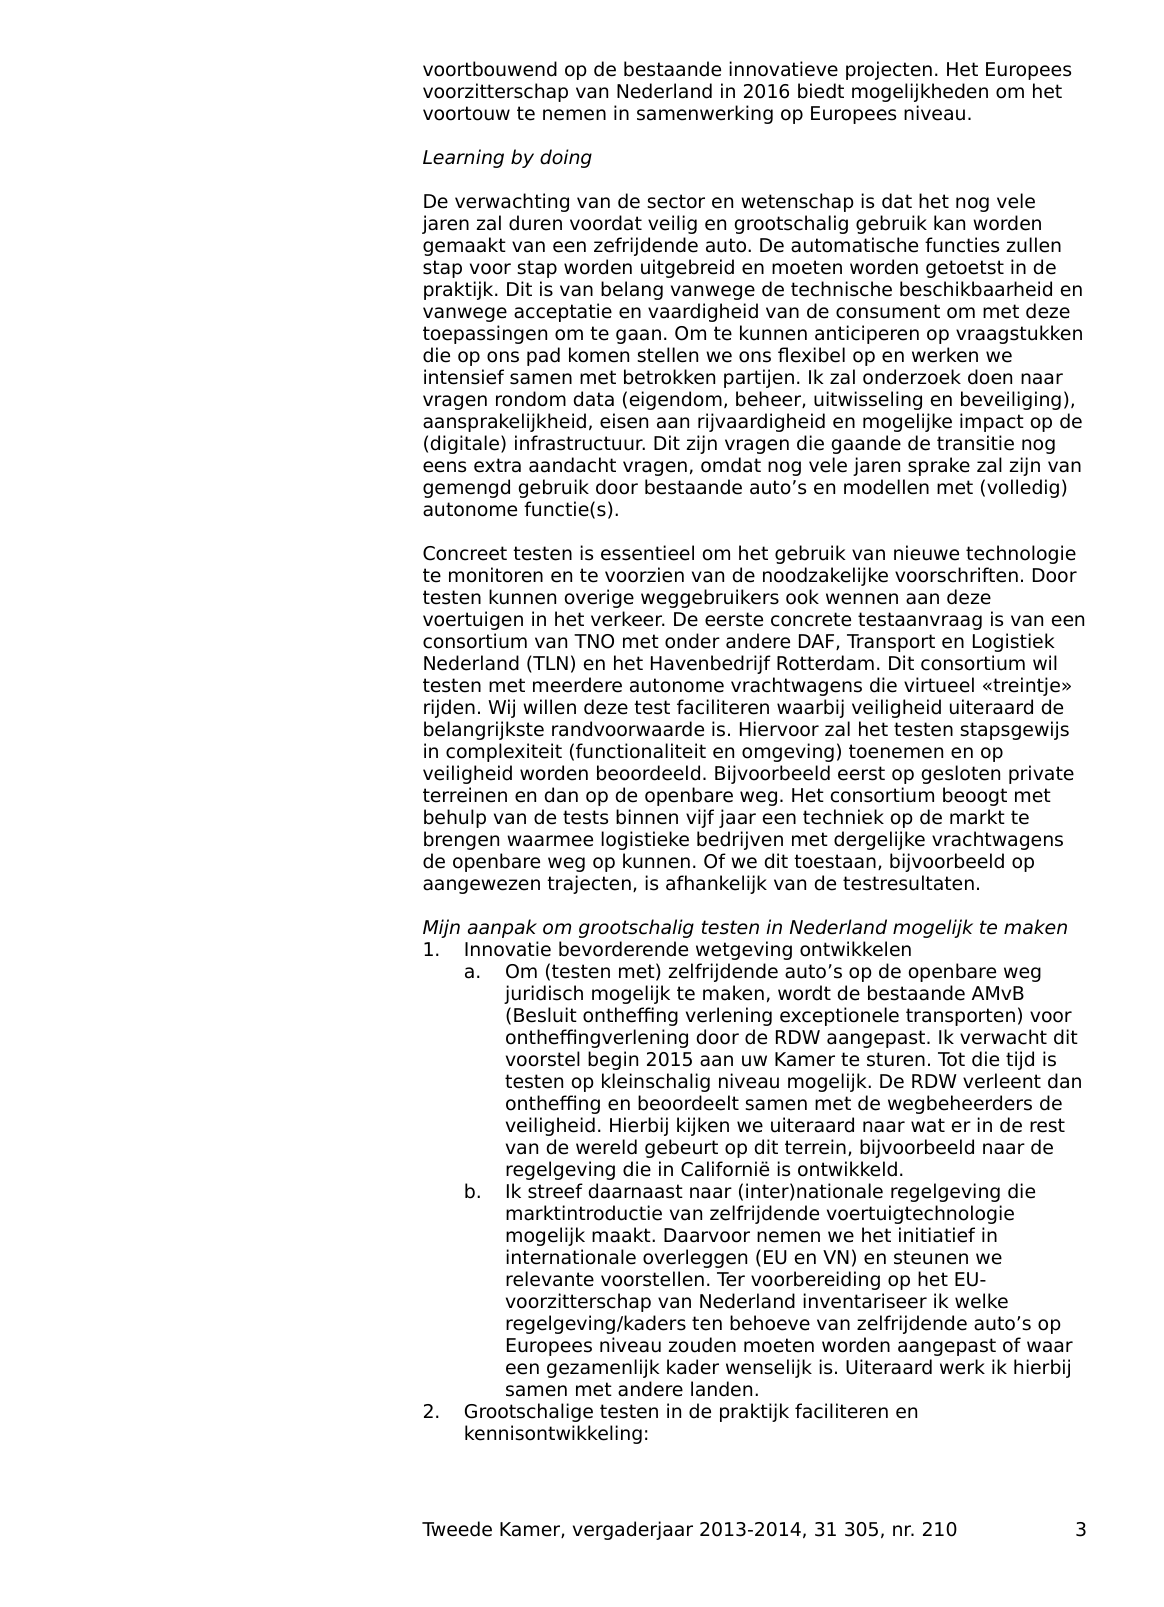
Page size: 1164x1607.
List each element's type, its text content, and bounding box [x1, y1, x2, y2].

subtitle Mijn aanpak om grootschalig testen in Nederland mogelijk te maken [422, 917, 1087, 939]
text a. Om (testen met) zelfrijdende auto’s op de openbare weg juridisch mogelijk te maken, wordt de bestaande AMvB (Besluit ontheffing verlening exceptionele transporten) voor ontheffingverlening door de RDW aangepast. Ik verwacht dit voorstel begin 2015 aan uw Kamer te sturen. Tot die tijd is testen op kleinschalig niveau mogelijk. De RDW verleent dan ontheffing en beoordeelt samen met de wegbeheerders de veiligheid. Hierbij kijken we uiteraard naar wat er in de rest van de wereld gebeurt op dit terrein, bijvoorbeeld naar de regelgeving die in Californië is ontwikkeld. [464, 961, 1087, 1181]
text 1. Innovatie bevorderende wetgeving ontwikkelen [422, 939, 1087, 961]
text b. Ik streef daarnaast naar (inter)nationale regelgeving die marktintroductie van zelfrijdende voertuigtechnologie mogelijk maakt. Daarvoor nemen we het initiatief in internationale overleggen (EU en VN) en steunen we relevante voorstellen. Ter voorbereiding op het EU-voorzitterschap van Nederland inventariseer ik welke regelgeving/kaders ten behoeve van zelfrijdende auto’s op Europees niveau zouden moeten worden aangepast of waar een gezamenlijk kader wenselijk is. Uiteraard werk ik hierbij samen met andere landen. [464, 1181, 1087, 1401]
subtitle Learning by doing [422, 147, 1087, 169]
text 2. Grootschalige testen in de praktijk faciliteren en kennisontwikkeling: [422, 1401, 1087, 1444]
text voortbouwend op de bestaande innovatieve projecten. Het Europees voorzitterschap van Nederland in 2016 biedt mogelijkheden om het voortouw te nemen in samenwerking op Europees niveau. [422, 59, 1087, 125]
text Concreet testen is essentieel om het gebruik van nieuwe technologie te monitoren en te voorzien van de noodzakelijke voorschriften. Door testen kunnen overige weggebruikers ook wennen aan deze voertuigen in het verkeer. De eerste concrete testaanvraag is van een consortium van TNO met onder andere DAF, Transport en Logistiek Nederland (TLN) en het Havenbedrijf Rotterdam. Dit consortium wil testen met meerdere autonome vrachtwagens die virtueel «treintje» rijden. Wij willen deze test faciliteren waarbij veiligheid uiteraard de belangrijkste randvoorwaarde is. Hiervoor zal het testen stapsgewijs in complexiteit (functionaliteit en omgeving) toenemen en op veiligheid worden beoordeeld. Bijvoorbeeld eerst op gesloten private terreinen en dan op de openbare weg. Het consortium beoogt met behulp van de tests binnen vijf jaar een techniek op de markt te brengen waarmee logistieke bedrijven met dergelijke vrachtwagens de openbare weg op kunnen. Of we dit toestaan, bijvoorbeeld op aangewezen trajecten, is afhankelijk van de testresultaten. [422, 543, 1087, 895]
text De verwachting van de sector en wetenschap is dat het nog vele jaren zal duren voordat veilig en grootschalig gebruik kan worden gemaakt van een zefrijdende auto. De automatische functies zullen stap voor stap worden uitgebreid en moeten worden getoetst in de praktijk. Dit is van belang vanwege de technische beschikbaarheid en vanwege acceptatie en vaardigheid van de consument om met deze toepassingen om te gaan. Om te kunnen anticiperen op vraagstukken die op ons pad komen stellen we ons flexibel op en werken we intensief samen met betrokken partijen. Ik zal onderzoek doen naar vragen rondom data (eigendom, beheer, uitwisseling en beveiliging), aansprakelijkheid, eisen aan rijvaardigheid en mogelijke impact op de (digitale) infrastructuur. Dit zijn vragen die gaande de transitie nog eens extra aandacht vragen, omdat nog vele jaren sprake zal zijn van gemengd gebruik door bestaande auto’s en modellen met (volledig) autonome functie(s). [422, 191, 1087, 521]
